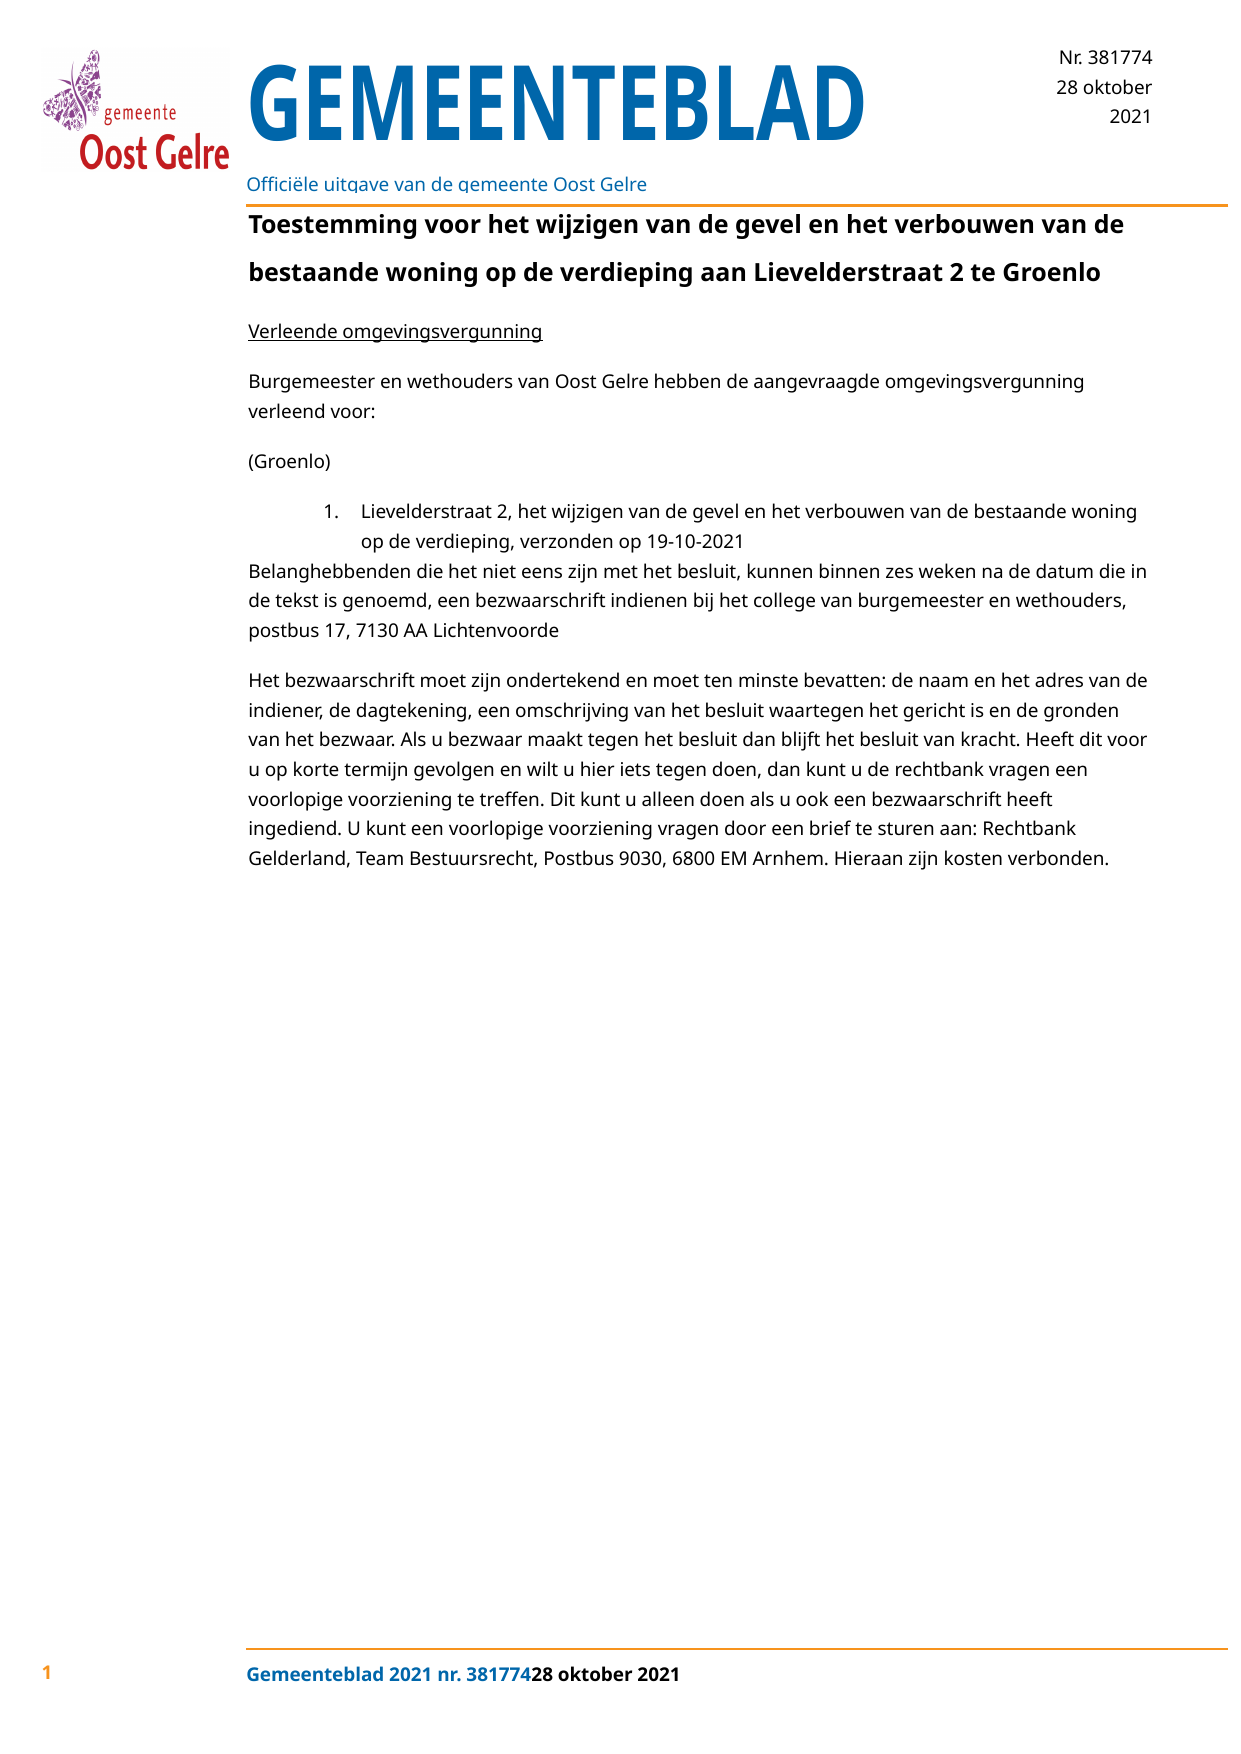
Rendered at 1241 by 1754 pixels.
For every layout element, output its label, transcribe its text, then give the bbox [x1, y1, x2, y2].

list Lievelderstraat 2, het wijzigen van de gevel en het verbouwen van de bestaande woning op de verdieping, verzonden op 19-10-2021 [323, 499, 1152, 554]
text Burgemeester en wethouders van Oost Gelre hebben de aangevraagde omgevingsvergunning verleend voor: [248, 368, 1152, 424]
picture [41, 47, 231, 172]
text Het bezwaarschrift moet zijn ondertekend en moet ten minste bevatten: de naam en het adres van de indiener, de dagtekening, een omschrijving van het besluit waartegen het gericht is en de gronden van het bezwaar. Als u bezwaar maakt tegen het besluit dan blijft het besluit van kracht. Heeft dit voor u op korte termijn gevolgen en wilt u hier iets tegen doen, dan kunt u de rechtbank vragen een voorlopige voorziening te treffen. Dit kunt u alleen doen als u ook een bezwaarschrift heeft ingediend. U kunt een voorlopige voorziening vragen door een brief te sturen aan: Rechtbank Gelderland, Team Bestuursrecht, Postbus 9030, 6800 EM Arnhem. Hieraan zijn kosten verbonden. [248, 667, 1152, 871]
text Verleende omgevingsvergunning [248, 318, 1152, 344]
text (Groenlo) [248, 448, 1152, 474]
text Belanghebbenden die het niet eens zijn met het besluit, kunnen binnen zes weken na de datum die in de tekst is genoemd, een bezwaarschrift indienen bij het college van burgemeester en wethouders, postbus 17, 7130 AA Lichtenvoorde [248, 558, 1152, 643]
text Toestemming voor het wijzigen van de gevel en het verbouwen van de bestaande woning op de verdieping aan Lievelderstraat 2 te Groenlo [248, 207, 1152, 288]
